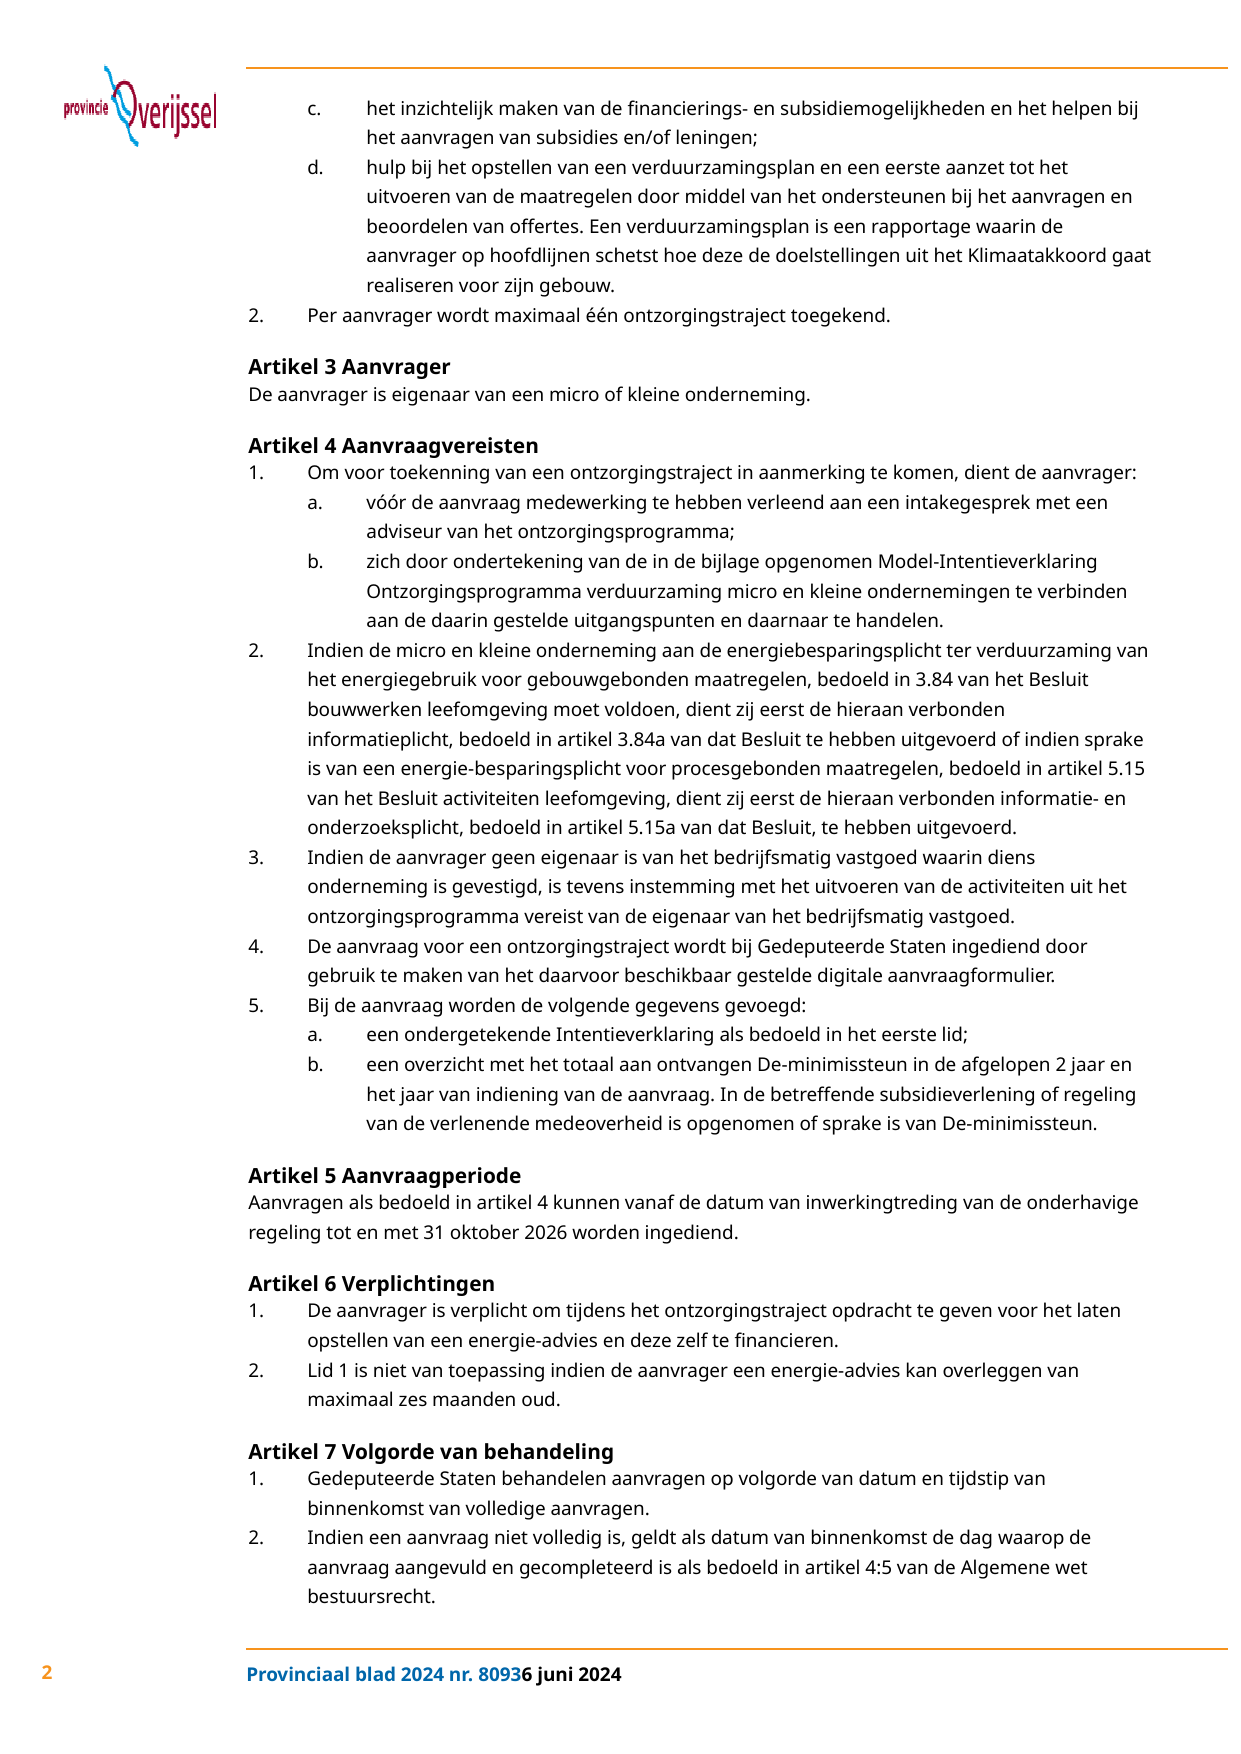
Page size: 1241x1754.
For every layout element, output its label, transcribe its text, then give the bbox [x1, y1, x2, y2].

picture [41, 47, 231, 172]
list Bij de aanvraag worden de volgende gegevens gevoegd: [248, 992, 1152, 1018]
list Indien de micro en kleine onderneming aan de energiebesparingsplicht ter verduurzaming van het energiegebruik voor gebouwgebonden maatregelen, bedoeld in 3.84 van het Besluit bouwwerken leefomgeving moet voldoen, dient zij eerst de hieraan verbonden informatieplicht, bedoeld in artikel 3.84a van dat Besluit te hebben uitgevoerd of indien sprake is van een energie-besparingsplicht voor procesgebonden maatregelen, bedoeld in artikel 5.15 van het Besluit activiteiten leefomgeving, dient zij eerst de hieraan verbonden informatie- en onderzoeksplicht, bedoeld in artikel 5.15a van dat Besluit, te hebben uitgevoerd. [248, 637, 1152, 840]
text Artikel 4 Aanvraagvereisten [248, 431, 1152, 459]
list vóór de aanvraag medewerking te hebben verleend aan een intakegesprek met een adviseur van het ontzorgingsprogramma; [307, 489, 1152, 544]
list De aanvrager is verplicht om tijdens het ontzorgingstraject opdracht te geven voor het laten opstellen van een energie-advies en deze zelf te financieren. [248, 1298, 1152, 1353]
text Aanvragen als bedoeld in artikel 4 kunnen vanaf de datum van inwerkingtreding van de onderhavige regeling tot en met 31 oktober 2026 worden ingediend. [248, 1189, 1152, 1244]
list zich door ondertekening van de in de bijlage opgenomen Model-Intentieverklaring Ontzorgingsprogramma verduurzaming micro en kleine ondernemingen te verbinden aan de daarin gestelde uitgangspunten en daarnaar te handelen. [307, 548, 1152, 633]
text Artikel 3 Aanvrager [248, 352, 1152, 381]
list het inzichtelijk maken van de financierings- en subsidiemogelijkheden en het helpen bij het aanvragen van subsidies en/of leningen; [307, 95, 1152, 150]
list Indien de aanvrager geen eigenaar is van het bedrijfsmatig vastgoed waarin diens onderneming is gevestigd, is tevens instemming met het uitvoeren van de activiteiten uit het ontzorgingsprogramma vereist van de eigenaar van het bedrijfsmatig vastgoed. [248, 844, 1152, 929]
list een overzicht met het totaal aan ontvangen De-minimissteun in de afgelopen 2 jaar en het jaar van indiening van de aanvraag. In de betreffende subsidieverlening of regeling van de verlenende medeoverheid is opgenomen of sprake is van De-minimissteun. [307, 1051, 1152, 1136]
list Lid 1 is niet van toepassing indien de aanvrager een energie-advies kan overleggen van maximaal zes maanden oud. [248, 1357, 1152, 1412]
list De aanvraag voor een ontzorgingstraject wordt bij Gedeputeerde Staten ingediend door gebruik te maken van het daarvoor beschikbaar gestelde digitale aanvraagformulier. [248, 933, 1152, 988]
text Artikel 5 Aanvraagperiode [248, 1161, 1152, 1189]
list hulp bij het opstellen van een verduurzamingsplan en een eerste aanzet tot het uitvoeren van de maatregelen door middel van het ondersteunen bij het aanvragen en beoordelen van offertes. Een verduurzamingsplan is een rapportage waarin de aanvrager op hoofdlijnen schetst hoe deze de doelstellingen uit het Klimaatakkoord gaat realiseren voor zijn gebouw. [307, 154, 1152, 298]
list een ondergetekende Intentieverklaring als bedoeld in het eerste lid; [307, 1022, 1152, 1047]
text Artikel 6 Verplichtingen [248, 1269, 1152, 1298]
text Artikel 7 Volgorde van behandeling [248, 1437, 1152, 1465]
list Gedeputeerde Staten behandelen aanvragen op volgorde van datum en tijdstip van binnenkomst van volledige aanvragen. [248, 1465, 1152, 1521]
text De aanvrager is eigenaar van een micro of kleine onderneming. [248, 381, 1152, 406]
list Indien een aanvraag niet volledig is, geldt als datum van binnenkomst de dag waarop de aanvraag aangevuld en gecompleteerd is als bedoeld in artikel 4:5 van de Algemene wet bestuursrecht. [248, 1524, 1152, 1609]
list Per aanvrager wordt maximaal één ontzorgingstraject toegekend. [248, 302, 1152, 328]
list Om voor toekenning van een ontzorgingstraject in aanmerking te komen, dient de aanvrager: [248, 459, 1152, 485]
